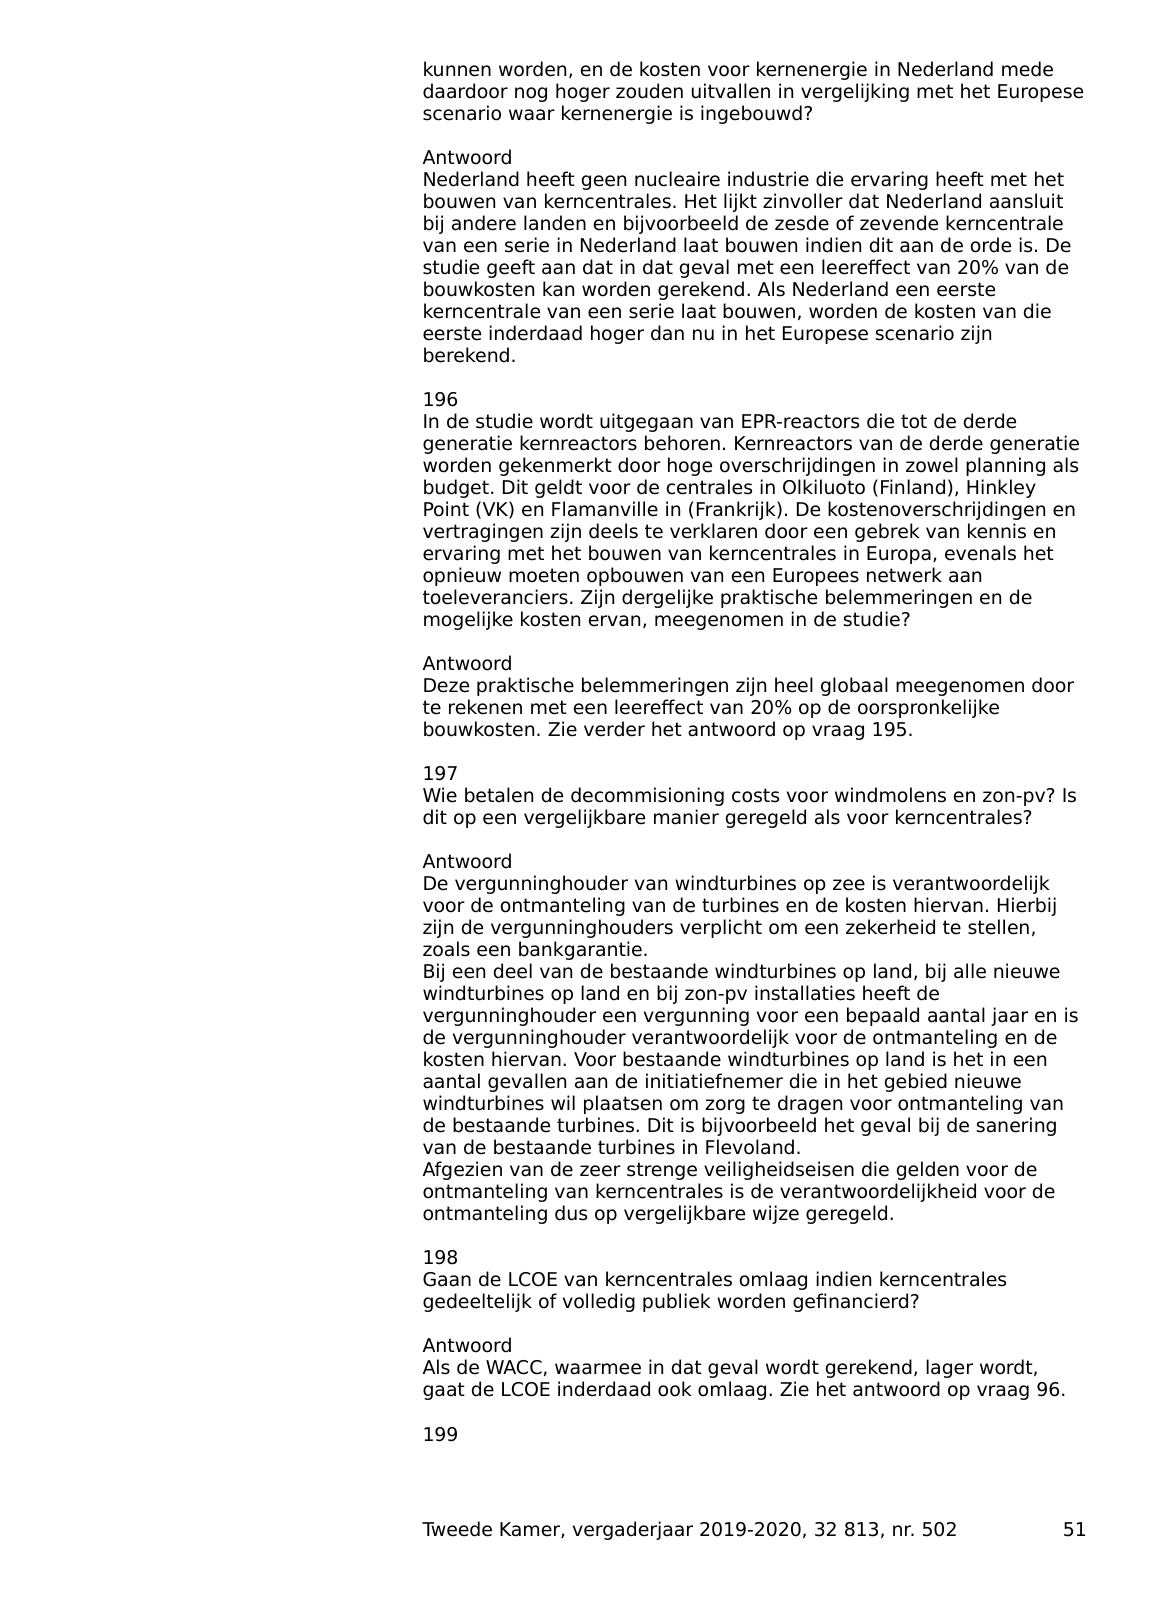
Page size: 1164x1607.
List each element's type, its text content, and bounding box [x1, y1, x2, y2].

text 199 [422, 1423, 1087, 1445]
text De vergunninghouder van windturbines op zee is verantwoordelijk voor de ontmanteling van de turbines en de kosten hiervan. Hierbij zijn de vergunninghouders verplicht om een zekerheid te stellen, zoals een bankgarantie. [422, 873, 1087, 961]
text Antwoord [422, 653, 1087, 675]
text Nederland heeft geen nucleaire industrie die ervaring heeft met het bouwen van kerncentrales. Het lijkt zinvoller dat Nederland aansluit bij andere landen en bijvoorbeeld de zesde of zevende kerncentrale van een serie in Nederland laat bouwen indien dit aan de orde is. De studie geeft aan dat in dat geval met een leereffect van 20% van de bouwkosten kan worden gerekend. Als Nederland een eerste kerncentrale van een serie laat bouwen, worden de kosten van die eerste inderdaad hoger dan nu in het Europese scenario zijn berekend. [422, 169, 1087, 367]
text Antwoord [422, 147, 1087, 169]
text 198 [422, 1247, 1087, 1269]
text Gaan de LCOE van kerncentrales omlaag indien kerncentrales gedeeltelijk of volledig publiek worden gefinancierd? [422, 1269, 1087, 1313]
text Bij een deel van de bestaande windturbines op land, bij alle nieuwe windturbines op land en bij zon-pv installaties heeft de vergunninghouder een vergunning voor een bepaald aantal jaar en is de vergunninghouder verantwoordelijk voor de ontmanteling en de kosten hiervan. Voor bestaande windturbines op land is het in een aantal gevallen aan de initiatiefnemer die in het gebied nieuwe windturbines wil plaatsen om zorg te dragen voor ontmanteling van de bestaande turbines. Dit is bijvoorbeeld het geval bij de sanering van de bestaande turbines in Flevoland. [422, 961, 1087, 1159]
text Wie betalen de decommisioning costs voor windmolens en zon-pv? Is dit op een vergelijkbare manier geregeld als voor kerncentrales? [422, 785, 1087, 829]
text Als de WACC, waarmee in dat geval wordt gerekend, lager wordt, gaat de LCOE inderdaad ook omlaag. Zie het antwoord op vraag 96. [422, 1357, 1087, 1401]
text Antwoord [422, 1335, 1087, 1357]
text Afgezien van de zeer strenge veiligheidseisen die gelden voor de ontmanteling van kerncentrales is de verantwoordelijkheid voor de ontmanteling dus op vergelijkbare wijze geregeld. [422, 1159, 1087, 1225]
text 196 [422, 389, 1087, 411]
text Deze praktische belemmeringen zijn heel globaal meegenomen door te rekenen met een leereffect van 20% op de oorspronkelijke bouwkosten. Zie verder het antwoord op vraag 195. [422, 675, 1087, 741]
text 197 [422, 763, 1087, 785]
text In de studie wordt uitgegaan van EPR-reactors die tot de derde generatie kernreactors behoren. Kernreactors van de derde generatie worden gekenmerkt door hoge overschrijdingen in zowel planning als budget. Dit geldt voor de centrales in Olkiluoto (Finland), Hinkley Point (VK) en Flamanville in (Frankrijk). De kostenoverschrijdingen en vertragingen zijn deels te verklaren door een gebrek van kennis en ervaring met het bouwen van kerncentrales in Europa, evenals het opnieuw moeten opbouwen van een Europees netwerk aan toeleveranciers. Zijn dergelijke praktische belemmeringen en de mogelijke kosten ervan, meegenomen in de studie? [422, 411, 1087, 631]
text Antwoord [422, 851, 1087, 873]
text kunnen worden, en de kosten voor kernenergie in Nederland mede daardoor nog hoger zouden uitvallen in vergelijking met het Europese scenario waar kernenergie is ingebouwd? [422, 59, 1087, 125]
